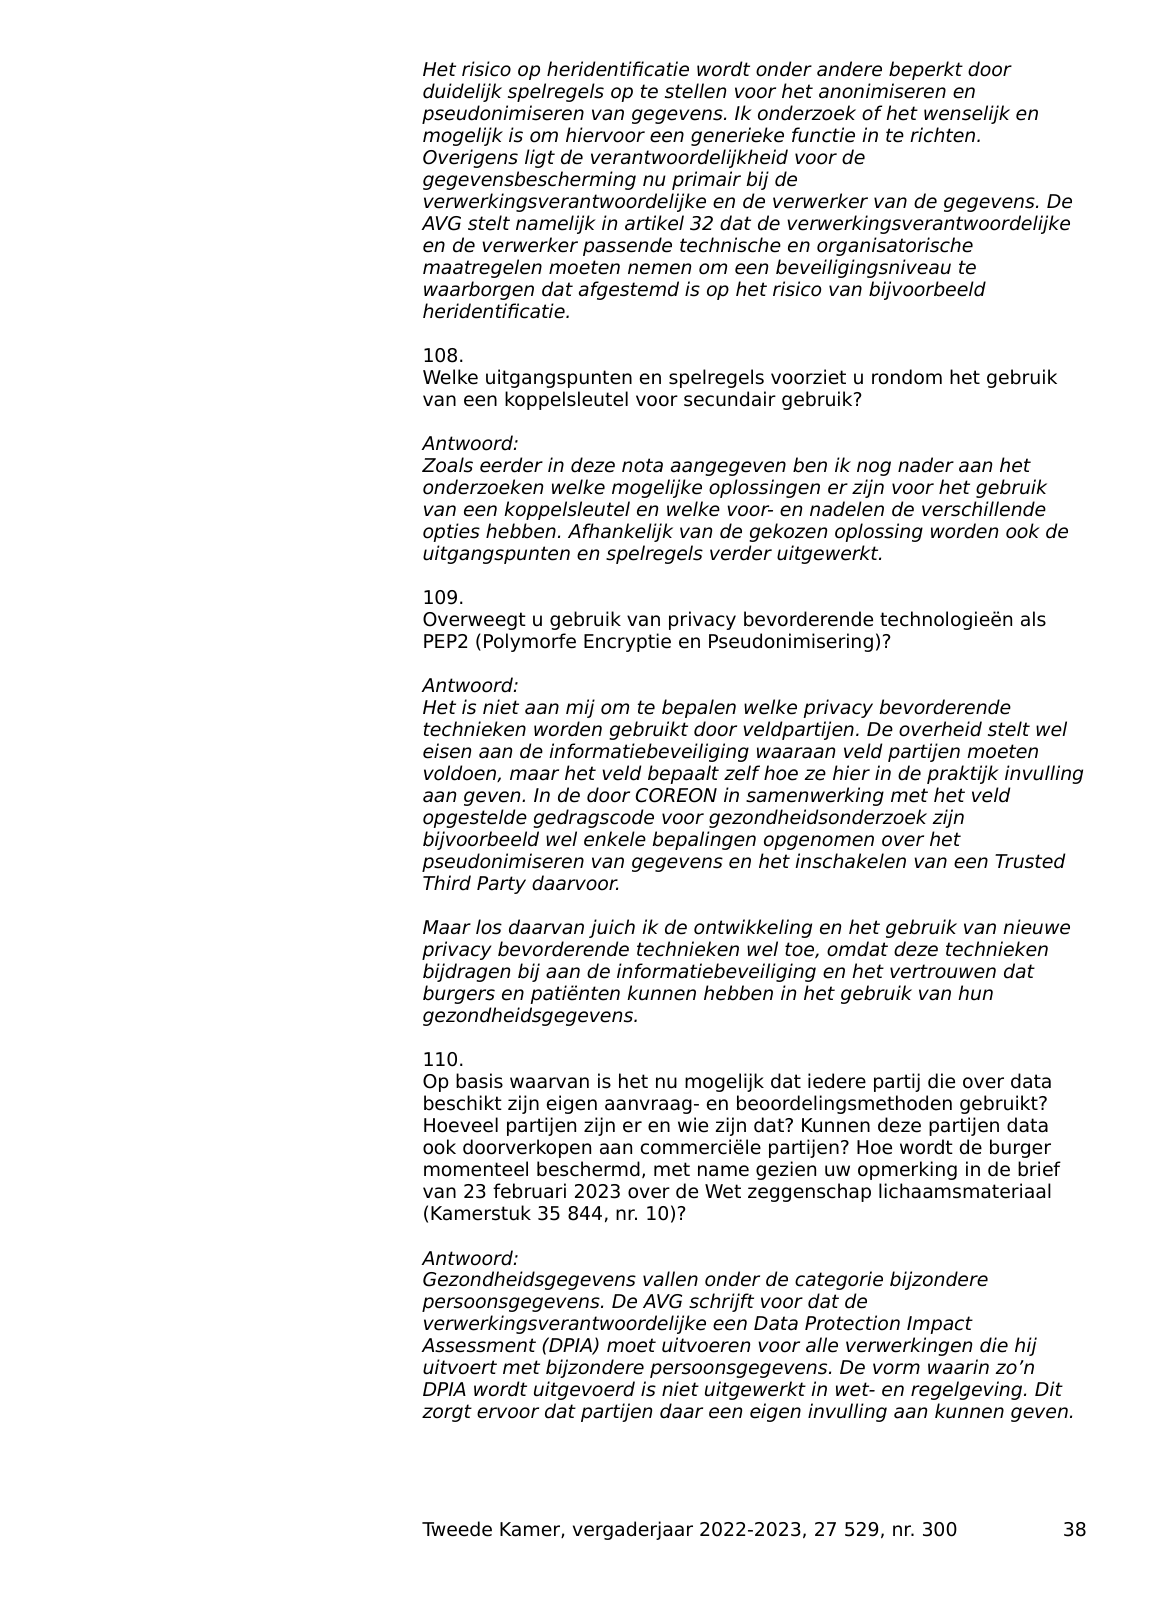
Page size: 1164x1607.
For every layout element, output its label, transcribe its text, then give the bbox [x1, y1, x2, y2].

text Welke uitgangspunten en spelregels voorziet u rondom het gebruik van een koppelsleutel voor secundair gebruik? [422, 367, 1087, 411]
text Maar los daarvan juich ik de ontwikkeling en het gebruik van nieuwe privacy bevorderende technieken wel toe, omdat deze technieken bijdragen bij aan de informatiebeveiliging en het vertrouwen dat burgers en patiënten kunnen hebben in het gebruik van hun gezondheidsgegevens. [422, 917, 1087, 1027]
text 108. [422, 345, 1087, 367]
text 110. [422, 1049, 1087, 1071]
text Het is niet aan mij om te bepalen welke privacy bevorderende technieken worden gebruikt door veldpartijen. De overheid stelt wel eisen aan de informatiebeveiliging waaraan veld partijen moeten voldoen, maar het veld bepaalt zelf hoe ze hier in de praktijk invulling aan geven. In de door COREON in samenwerking met het veld opgestelde gedragscode voor gezondheidsonderzoek zijn bijvoorbeeld wel enkele bepalingen opgenomen over het pseudonimiseren van gegevens en het inschakelen van een Trusted Third Party daarvoor. [422, 697, 1087, 895]
text Overweegt u gebruik van privacy bevorderende technologieën als PEP2 (Polymorfe Encryptie en Pseudonimisering)? [422, 609, 1087, 653]
text Antwoord: [422, 433, 1087, 455]
text Het risico op heridentificatie wordt onder andere beperkt door duidelijk spelregels op te stellen voor het anonimiseren en pseudonimiseren van gegevens. Ik onderzoek of het wenselijk en mogelijk is om hiervoor een generieke functie in te richten. [422, 59, 1087, 147]
text Antwoord: [422, 1247, 1087, 1269]
text Antwoord: [422, 675, 1087, 697]
text Gezondheidsgegevens vallen onder de categorie bijzondere persoonsgegevens. De AVG schrijft voor dat de verwerkingsverantwoordelijke een Data Protection Impact Assessment (DPIA) moet uitvoeren voor alle verwerkingen die hij uitvoert met bijzondere persoonsgegevens. De vorm waarin zo’n DPIA wordt uitgevoerd is niet uitgewerkt in wet- en regelgeving. Dit zorgt ervoor dat partijen daar een eigen invulling aan kunnen geven. [422, 1269, 1087, 1423]
text Zoals eerder in deze nota aangegeven ben ik nog nader aan het onderzoeken welke mogelijke oplossingen er zijn voor het gebruik van een koppelsleutel en welke voor- en nadelen de verschillende opties hebben. Afhankelijk van de gekozen oplossing worden ook de uitgangspunten en spelregels verder uitgewerkt. [422, 455, 1087, 565]
text Op basis waarvan is het nu mogelijk dat iedere partij die over data beschikt zijn eigen aanvraag- en beoordelingsmethoden gebruikt? Hoeveel partijen zijn er en wie zijn dat? Kunnen deze partijen data ook doorverkopen aan commerciële partijen? Hoe wordt de burger momenteel beschermd, met name gezien uw opmerking in de brief van 23 februari 2023 over de Wet zeggenschap lichaamsmateriaal (Kamerstuk 35 844, nr. 10)? [422, 1071, 1087, 1225]
text Overigens ligt de verantwoordelijkheid voor de gegevensbescherming nu primair bij de verwerkingsverantwoordelijke en de verwerker van de gegevens. De AVG stelt namelijk in artikel 32 dat de verwerkingsverantwoordelijke en de verwerker passende technische en organisatorische maatregelen moeten nemen om een beveiligingsniveau te waarborgen dat afgestemd is op het risico van bijvoorbeeld heridentificatie. [422, 147, 1087, 323]
text 109. [422, 587, 1087, 609]
